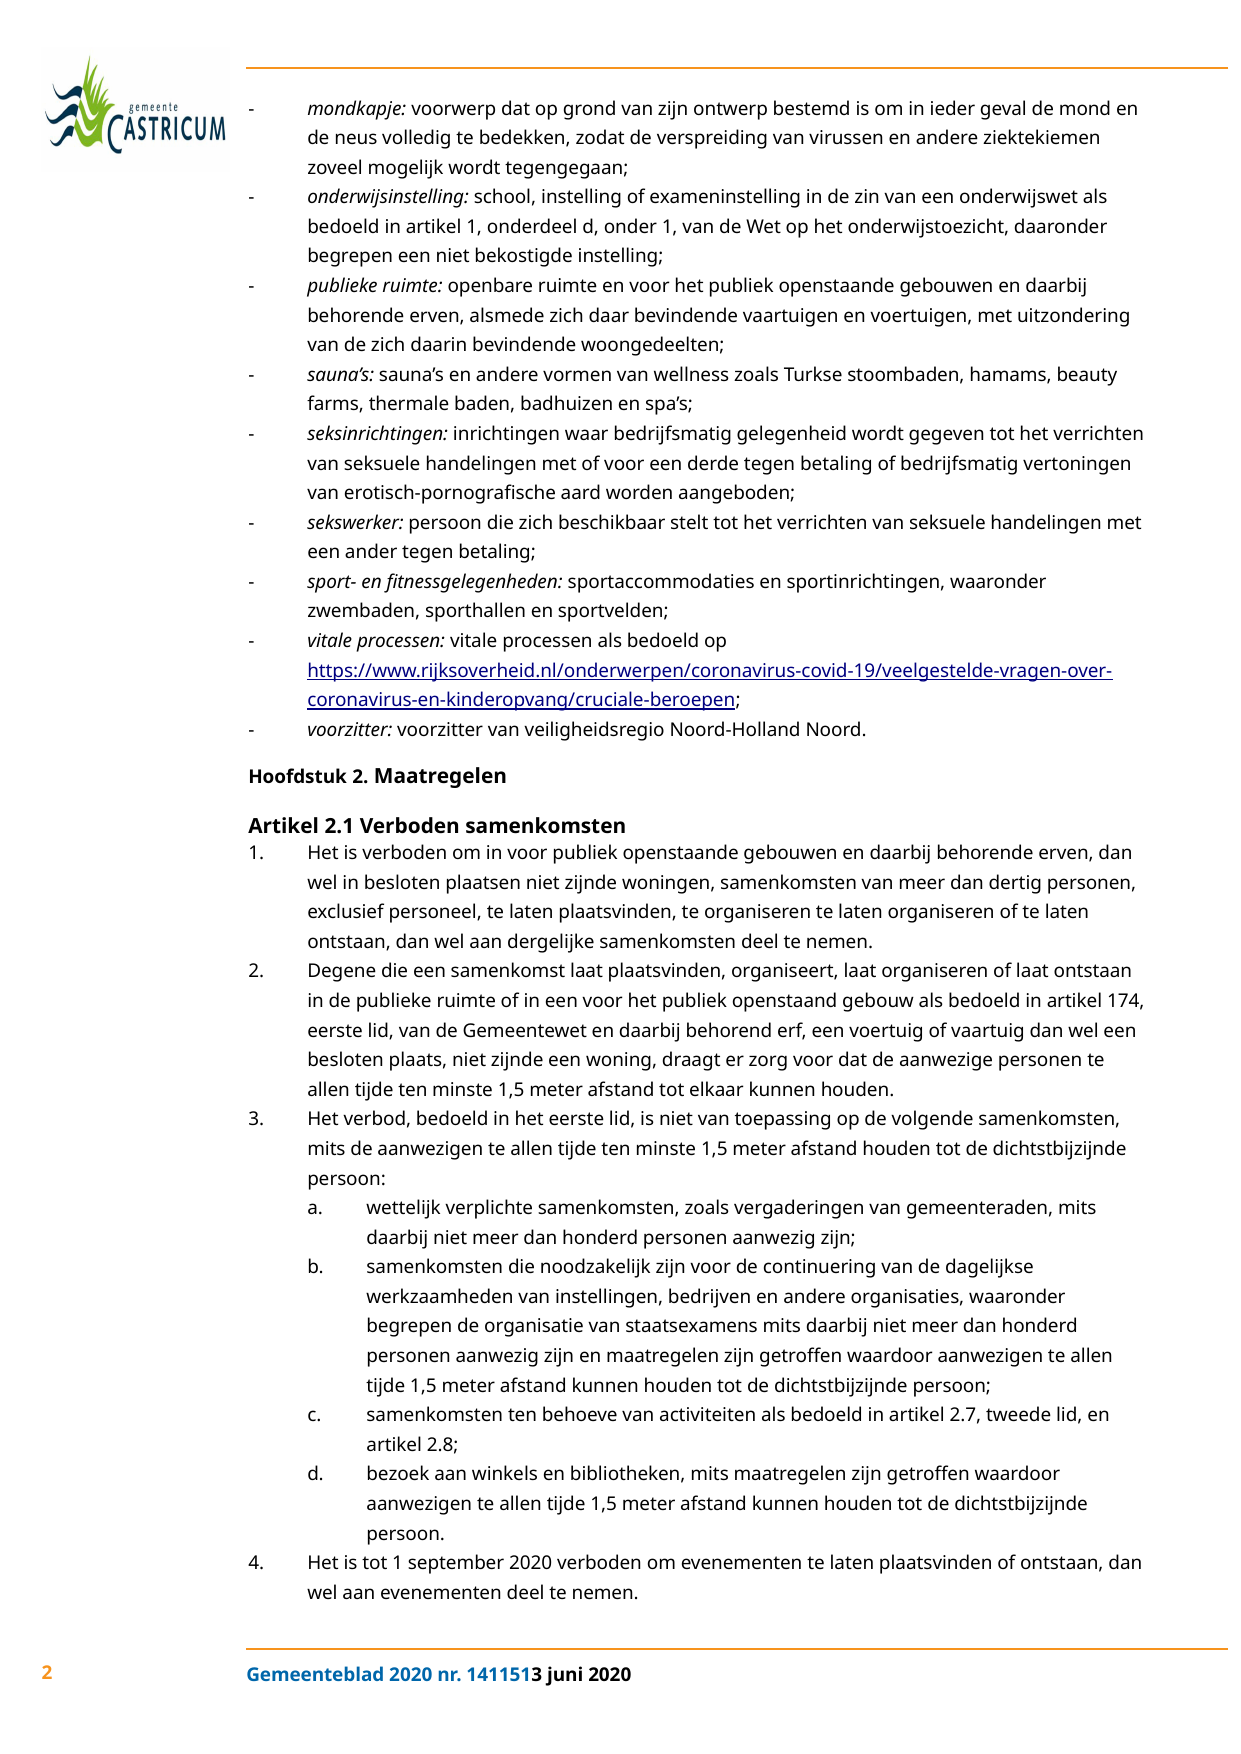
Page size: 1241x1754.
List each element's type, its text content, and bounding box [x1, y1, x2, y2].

list sauna’s: sauna’s en andere vormen van wellness zoals Turkse stoombaden, hamams, beauty farms, thermale baden, badhuizen en spa’s; [248, 361, 1152, 416]
list voorzitter: voorzitter van veiligheidsregio Noord-Holland Noord. [248, 716, 1152, 742]
list samenkomsten die noodzakelijk zijn voor de continuering van de dagelijkse werkzaamheden van instellingen, bedrijven en andere organisaties, waaronder begrepen de organisatie van staatsexamens mits daarbij niet meer dan honderd personen aanwezig zijn en maatregelen zijn getroffen waardoor aanwezigen te allen tijde 1,5 meter afstand kunnen houden tot de dichtstbijzijnde persoon; [307, 1253, 1152, 1398]
list onderwijsinstelling: school, instelling of exameninstelling in de zin van een onderwijswet als bedoeld in artikel 1, onderdeel d, onder 1, van de Wet op het onderwijstoezicht, daaronder begrepen een niet bekostigde instelling; [248, 183, 1152, 268]
picture [41, 47, 231, 172]
list sekswerker: persoon die zich beschikbaar stelt tot het verrichten van seksuele handelingen met een ander tegen betaling; [248, 509, 1152, 564]
text Hoofdstuk 2. Maatregelen [248, 762, 1152, 790]
list vitale processen: vitale processen als bedoeld op https://www.rijksoverheid.nl/onderwerpen/coronavirus-covid-19/veelgestelde-vragen-over-coronavirus-en-kinderopvang/cruciale-beroepen; [248, 627, 1152, 712]
list seksinrichtingen: inrichtingen waar bedrijfsmatig gelegenheid wordt gegeven tot het verrichten van seksuele handelingen met of voor een derde tegen betaling of bedrijfsmatig vertoningen van erotisch-pornografische aard worden aangeboden; [248, 420, 1152, 505]
text Artikel 2.1 Verboden samenkomsten [248, 811, 1152, 839]
list samenkomsten ten behoeve van activiteiten als bedoeld in artikel 2.7, tweede lid, en artikel 2.8; [307, 1401, 1152, 1457]
list Degene die een samenkomst laat plaatsvinden, organiseert, laat organiseren of laat ontstaan in de publieke ruimte of in een voor het publiek openstaand gebouw als bedoeld in artikel 174, eerste lid, van de Gemeentewet en daarbij behorend erf, een voertuig of vaartuig dan wel een besloten plaats, niet zijnde een woning, draagt er zorg voor dat de aanwezige personen te allen tijde ten minste 1,5 meter afstand tot elkaar kunnen houden. [248, 958, 1152, 1102]
list publieke ruimte: openbare ruimte en voor het publiek openstaande gebouwen en daarbij behorende erven, alsmede zich daar bevindende vaartuigen en voertuigen, met uitzondering van de zich daarin bevindende woongedeelten; [248, 272, 1152, 357]
list Het is tot 1 september 2020 verboden om evenementen te laten plaatsvinden of ontstaan, dan wel aan evenementen deel te nemen. [248, 1549, 1152, 1605]
list bezoek aan winkels en bibliotheken, mits maatregelen zijn getroffen waardoor aanwezigen te allen tijde 1,5 meter afstand kunnen houden tot de dichtstbijzijnde persoon. [307, 1461, 1152, 1546]
list Het verbod, bedoeld in het eerste lid, is niet van toepassing op de volgende samenkomsten, mits de aanwezigen te allen tijde ten minste 1,5 meter afstand houden tot de dichtstbijzijnde persoon: [248, 1106, 1152, 1191]
list wettelijk verplichte samenkomsten, zoals vergaderingen van gemeenteraden, mits daarbij niet meer dan honderd personen aanwezig zijn; [307, 1194, 1152, 1250]
list mondkapje: voorwerp dat op grond van zijn ontwerp bestemd is om in ieder geval de mond en de neus volledig te bedekken, zodat de verspreiding van virussen en andere ziektekiemen zoveel mogelijk wordt tegengegaan; [248, 95, 1152, 180]
list Het is verboden om in voor publiek openstaande gebouwen en daarbij behorende erven, dan wel in besloten plaatsen niet zijnde woningen, samenkomsten van meer dan dertig personen, exclusief personeel, te laten plaatsvinden, te organiseren te laten organiseren of te laten ontstaan, dan wel aan dergelijke samenkomsten deel te nemen. [248, 839, 1152, 954]
list sport- en fitnessgelegenheden: sportaccommodaties en sportinrichtingen, waaronder zwembaden, sporthallen en sportvelden; [248, 568, 1152, 623]
